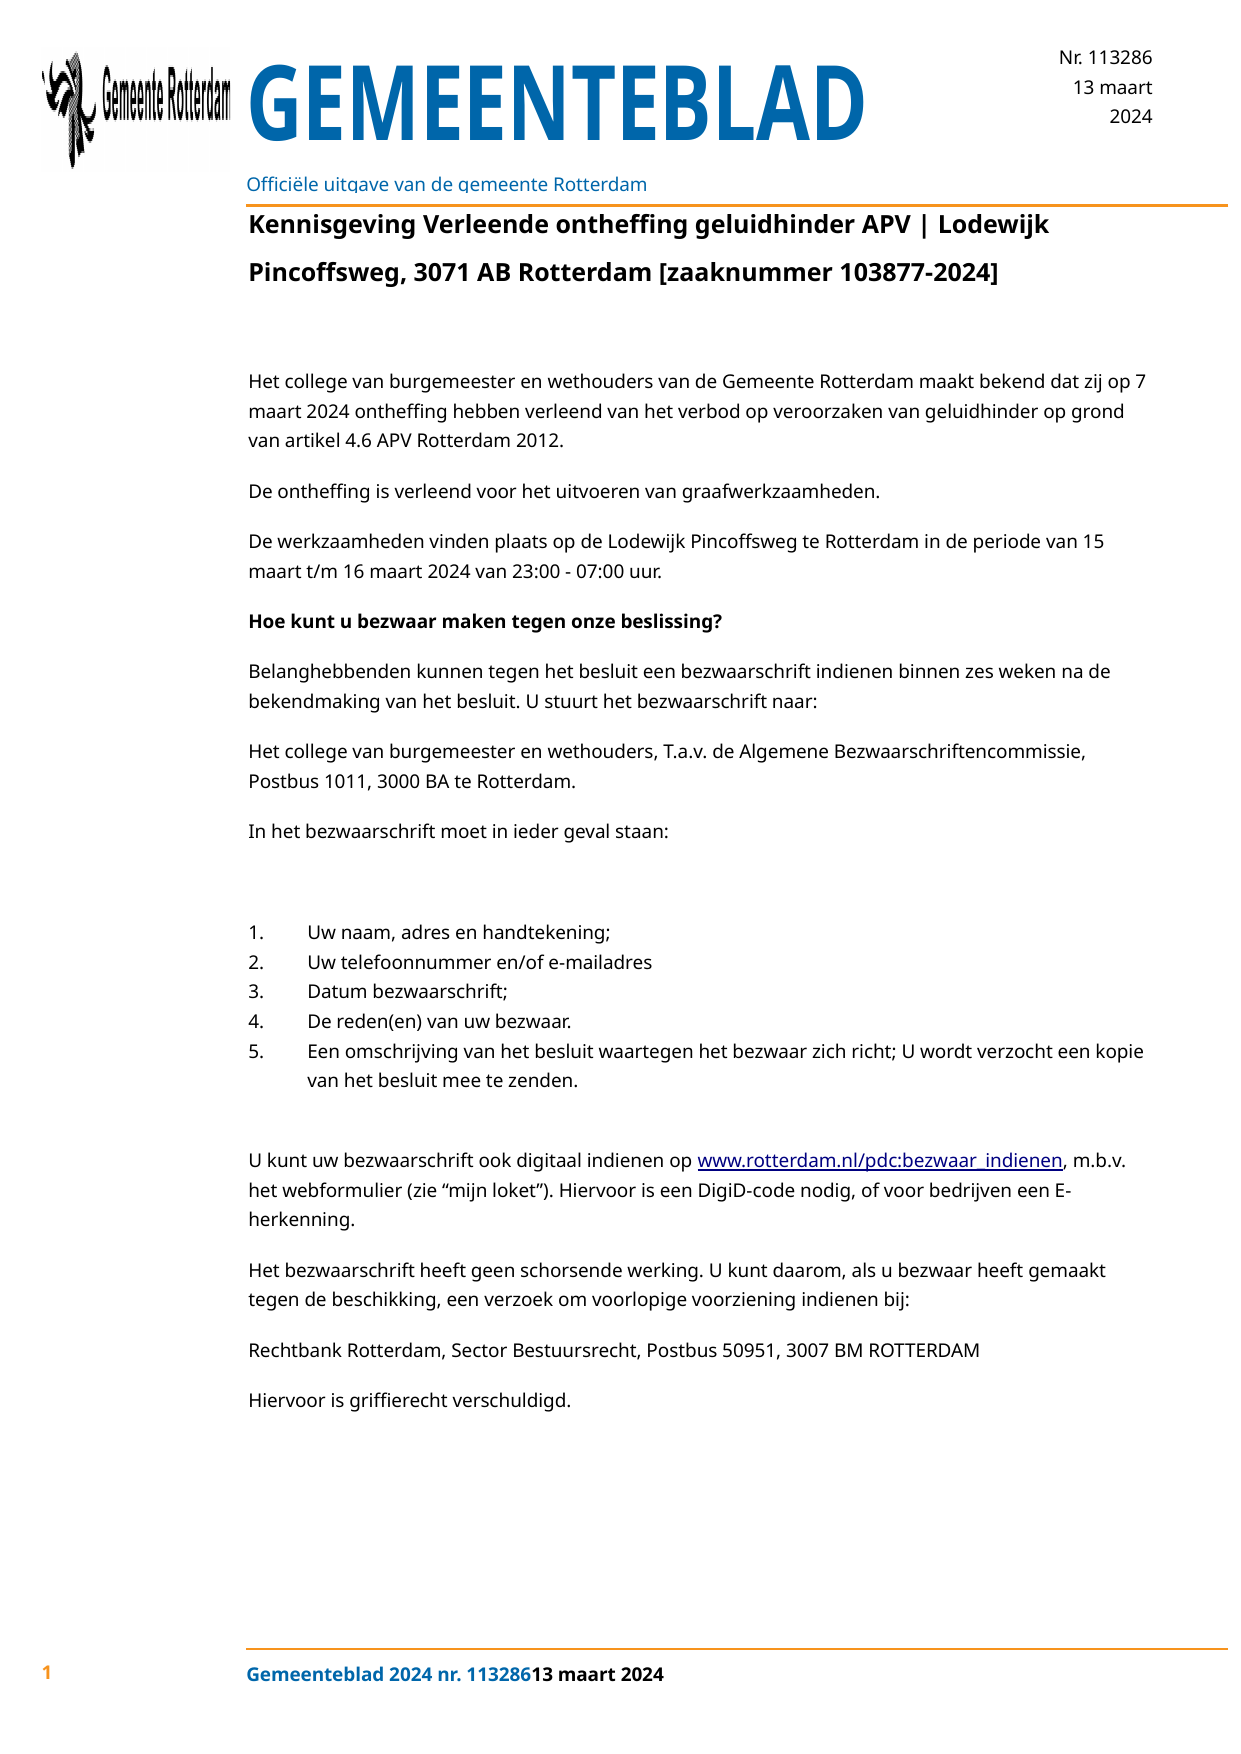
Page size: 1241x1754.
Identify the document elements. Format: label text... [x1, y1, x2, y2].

text Kennisgeving Verleende ontheffing geluidhinder APV | Lodewijk Pincoffsweg, 3071 AB Rotterdam [zaaknummer 103877-2024] [248, 207, 1152, 288]
text Het college van burgemeester en wethouders, T.a.v. de Algemene Bezwaarschriftencommissie, Postbus 1011, 3000 BA te Rotterdam. [248, 739, 1152, 794]
text De werkzaamheden vinden plaats op de Lodewijk Pincoffsweg te Rotterdam in de periode van 15 maart t/m 16 maart 2024 van 23:00 - 07:00 uur. [248, 528, 1152, 584]
text Hiervoor is griffierecht verschuldigd. [248, 1387, 1152, 1413]
picture [41, 47, 231, 172]
text Hoe kunt u bezwaar maken tegen onze beslissing? [248, 608, 1152, 634]
text De ontheffing is verleend voor het uitvoeren van graafwerkzaamheden. [248, 478, 1152, 504]
list Uw telefoonnummer en/of e-mailadres [248, 949, 1152, 975]
list Datum bezwaarschrift; [248, 979, 1152, 1004]
text Het college van burgemeester en wethouders van de Gemeente Rotterdam maakt bekend dat zij op 7 maart 2024 ontheffing hebben verleend van het verbod op veroorzaken van geluidhinder op grond van artikel 4.6 APV Rotterdam 2012. [248, 368, 1152, 453]
list De reden(en) van uw bezwaar. [248, 1008, 1152, 1034]
text Rechtbank Rotterdam, Sector Bestuursrecht, Postbus 50951, 3007 BM ROTTERDAM [248, 1337, 1152, 1363]
text Belanghebbenden kunnen tegen het besluit een bezwaarschrift indienen binnen zes weken na de bekendmaking van het besluit. U stuurt het bezwaarschrift naar: [248, 659, 1152, 714]
text U kunt uw bezwaarschrift ook digitaal indienen op www.rotterdam.nl/pdc:bezwaar_indienen, m.b.v. het webformulier (zie “mijn loket”). Hiervoor is een DigiD-code nodig, of voor bedrijven een E-herkenning. [248, 1147, 1152, 1232]
list Een omschrijving van het besluit waartegen het bezwaar zich richt; U wordt verzocht een kopie van het besluit mee te zenden. [248, 1038, 1152, 1093]
list Uw naam, adres en handtekening; [248, 919, 1152, 945]
text In het bezwaarschrift moet in ieder geval staan: [248, 819, 1152, 844]
text Het bezwaarschrift heeft geen schorsende werking. U kunt daarom, als u bezwaar heeft gemaakt tegen de beschikking, een verzoek om voorlopige voorziening indienen bij: [248, 1257, 1152, 1312]
